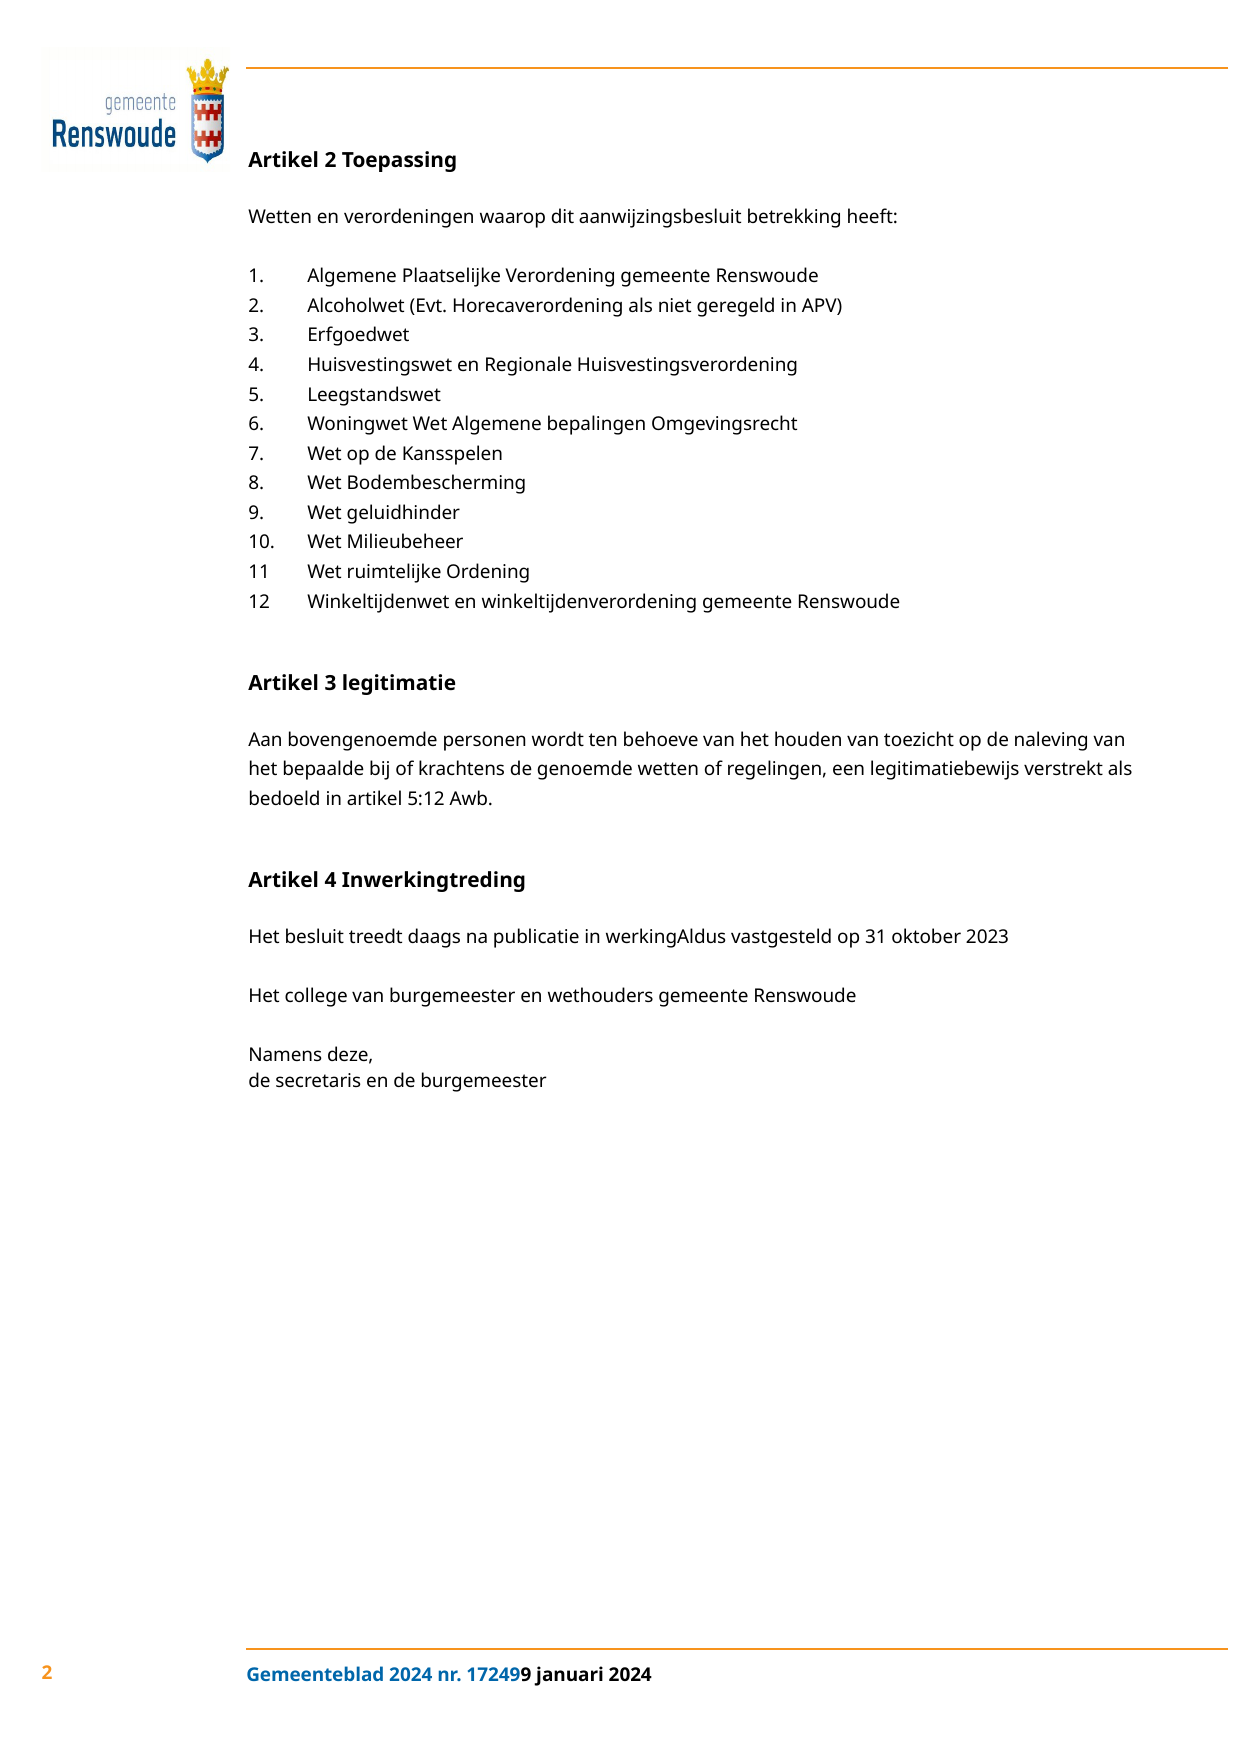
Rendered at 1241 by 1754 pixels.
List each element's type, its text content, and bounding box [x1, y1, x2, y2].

list Leegstandswet [248, 381, 1152, 406]
list Wet Milieubeheer [248, 529, 1152, 554]
text Artikel 2 Toepassing [248, 145, 1152, 174]
text de secretaris en de burgemeester [248, 1067, 1152, 1093]
list Wet ruimtelijke Ordening [248, 558, 1152, 584]
list Winkeltijdenwet en winkeltijdenverordening gemeente Renswoude [248, 588, 1152, 613]
list Wet Bodembescherming [248, 469, 1152, 495]
list Algemene Plaatselijke Verordening gemeente Renswoude [248, 262, 1152, 288]
list Huisvestingswet en Regionale Huisvestingsverordening [248, 351, 1152, 377]
list Wet op de Kansspelen [248, 440, 1152, 466]
text Het besluit treedt daags na publicatie in werkingAldus vastgesteld op 31 oktober 2023 [248, 923, 1152, 949]
text Namens deze, [248, 1041, 1152, 1067]
text Wetten en verordeningen waarop dit aanwijzingsbesluit betrekking heeft: [248, 203, 1152, 229]
text Aan bovengenoemde personen wordt ten behoeve van het houden van toezicht op de naleving van het bepaalde bij of krachtens de genoemde wetten of regelingen, een legitimatiebewijs verstrekt als bedoeld in artikel 5:12 Awb. [248, 726, 1152, 811]
text Het college van burgemeester en wethouders gemeente Renswoude [248, 982, 1152, 1008]
text Artikel 4 Inwerkingtreding [248, 865, 1152, 893]
list Wet geluidhinder [248, 499, 1152, 525]
picture [41, 47, 231, 172]
list Alcoholwet (Evt. Horecaverordening als niet geregeld in APV) [248, 292, 1152, 318]
list Woningwet Wet Algemene bepalingen Omgevingsrecht [248, 410, 1152, 436]
list Erfgoedwet [248, 322, 1152, 347]
text Artikel 3 legitimatie [248, 668, 1152, 696]
